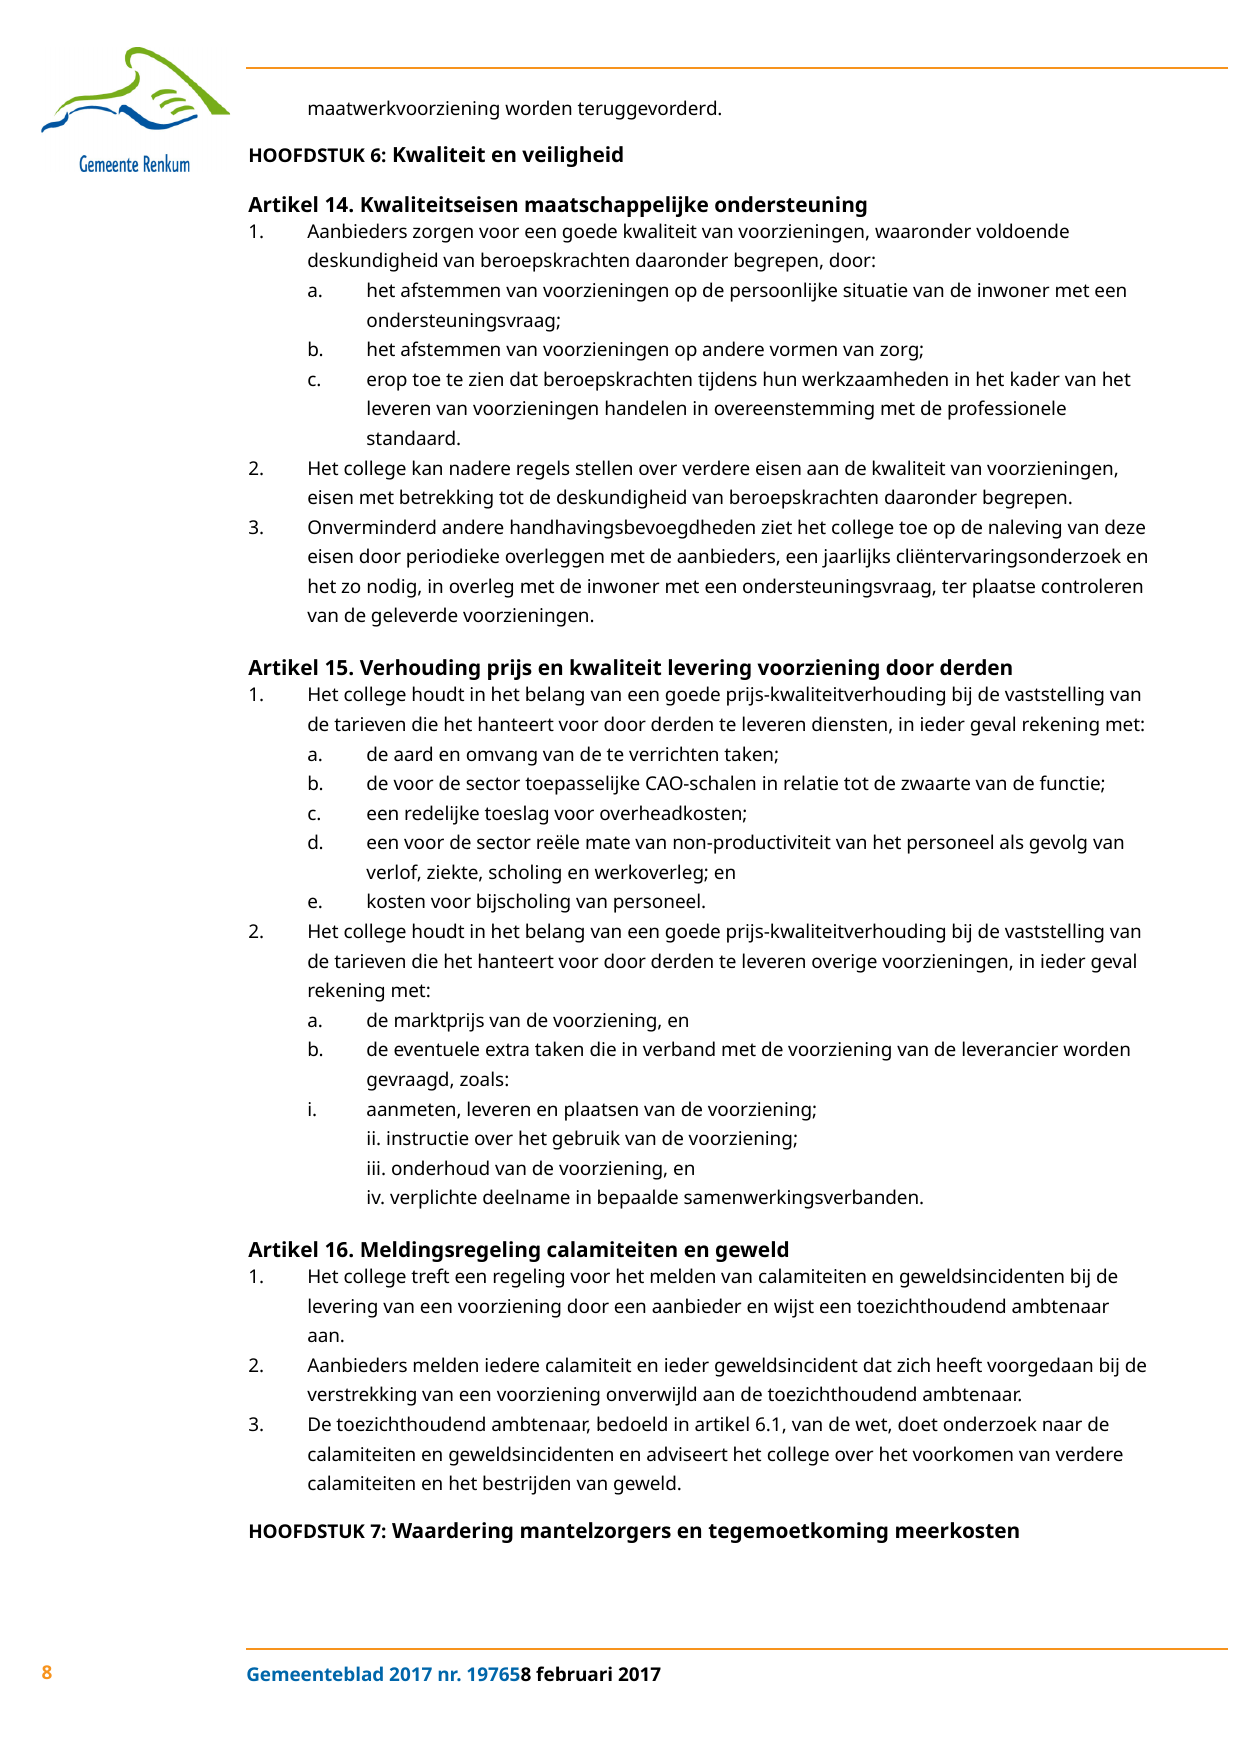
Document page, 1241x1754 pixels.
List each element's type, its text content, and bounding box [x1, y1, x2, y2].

text Artikel 16. Meldingsregeling calamiteiten en geweld [248, 1235, 1152, 1263]
text HOOFDSTUK 7: Waardering mantelzorgers en tegemoetkoming meerkosten [248, 1516, 1152, 1544]
text HOOFDSTUK 6: Kwaliteit en veiligheid [248, 140, 1152, 169]
list Het college treft een regeling voor het melden van calamiteiten en geweldsincidenten bij de levering van een voorziening door een aanbieder en wijst een toezichthoudend ambtenaar aan. [248, 1263, 1152, 1348]
list een voor de sector reële mate van non-productiviteit van het personeel als gevolg van verlof, ziekte, scholing en werkoverleg; en [307, 829, 1152, 885]
list Het college houdt in het belang van een goede prijs-kwaliteitverhouding bij de vaststelling van de tarieven die het hanteert voor door derden te leveren diensten, in ieder geval rekening met: [248, 682, 1152, 737]
list maatwerkvoorziening worden teruggevorderd. [248, 95, 1152, 121]
text Artikel 14. Kwaliteitseisen maatschappelijke ondersteuning [248, 190, 1152, 218]
list Het college kan nadere regels stellen over verdere eisen aan de kwaliteit van voorzieningen, eisen met betrekking tot de deskundigheid van beroepskrachten daaronder begrepen. [248, 455, 1152, 510]
list Onverminderd andere handhavingsbevoegdheden ziet het college toe op de naleving van deze eisen door periodieke overleggen met de aanbieders, een jaarlijks cliëntervaringsonderzoek en het zo nodig, in overleg met de inwoner met een ondersteuningsvraag, ter plaatse controleren van de geleverde voorzieningen. [248, 514, 1152, 628]
list de aard en omvang van de te verrichten taken; [307, 741, 1152, 766]
list Aanbieders melden iedere calamiteit en ieder geweldsincident dat zich heeft voorgedaan bij de verstrekking van een voorziening onverwijld aan de toezichthoudend ambtenaar. [248, 1352, 1152, 1407]
list iv. verplichte deelname in bepaalde samenwerkingsverbanden. [307, 1184, 1152, 1210]
list Het college houdt in het belang van een goede prijs-kwaliteitverhouding bij de vaststelling van de tarieven die het hanteert voor door derden te leveren overige voorzieningen, in ieder geval rekening met: [248, 918, 1152, 1003]
list de voor de sector toepasselijke CAO-schalen in relatie tot de zwaarte van de functie; [307, 770, 1152, 796]
list ii. instructie over het gebruik van de voorziening; [307, 1125, 1152, 1151]
list het afstemmen van voorzieningen op de persoonlijke situatie van de inwoner met een ondersteuningsvraag; [307, 277, 1152, 333]
list het afstemmen van voorzieningen op andere vormen van zorg; [307, 336, 1152, 362]
text Artikel 15. Verhouding prijs en kwaliteit levering voorziening door derden [248, 653, 1152, 682]
list de eventuele extra taken die in verband met de voorziening van de leverancier worden gevraagd, zoals: [307, 1037, 1152, 1092]
list een redelijke toeslag voor overheadkosten; [307, 800, 1152, 826]
list Aanbieders zorgen voor een goede kwaliteit van voorzieningen, waaronder voldoende deskundigheid van beroepskrachten daaronder begrepen, door: [248, 218, 1152, 273]
picture [41, 47, 231, 172]
list iii. onderhoud van de voorziening, en [307, 1155, 1152, 1181]
list aanmeten, leveren en plaatsen van de voorziening; [307, 1096, 1152, 1121]
list erop toe te zien dat beroepskrachten tijdens hun werkzaamheden in het kader van het leveren van voorzieningen handelen in overeenstemming met de professionele standaard. [307, 366, 1152, 451]
list kosten voor bijscholing van personeel. [307, 889, 1152, 914]
list de marktprijs van de voorziening, en [307, 1007, 1152, 1033]
list De toezichthoudend ambtenaar, bedoeld in artikel 6.1, van de wet, doet onderzoek naar de calamiteiten en geweldsincidenten en adviseert het college over het voorkomen van verdere calamiteiten en het bestrijden van geweld. [248, 1411, 1152, 1496]
